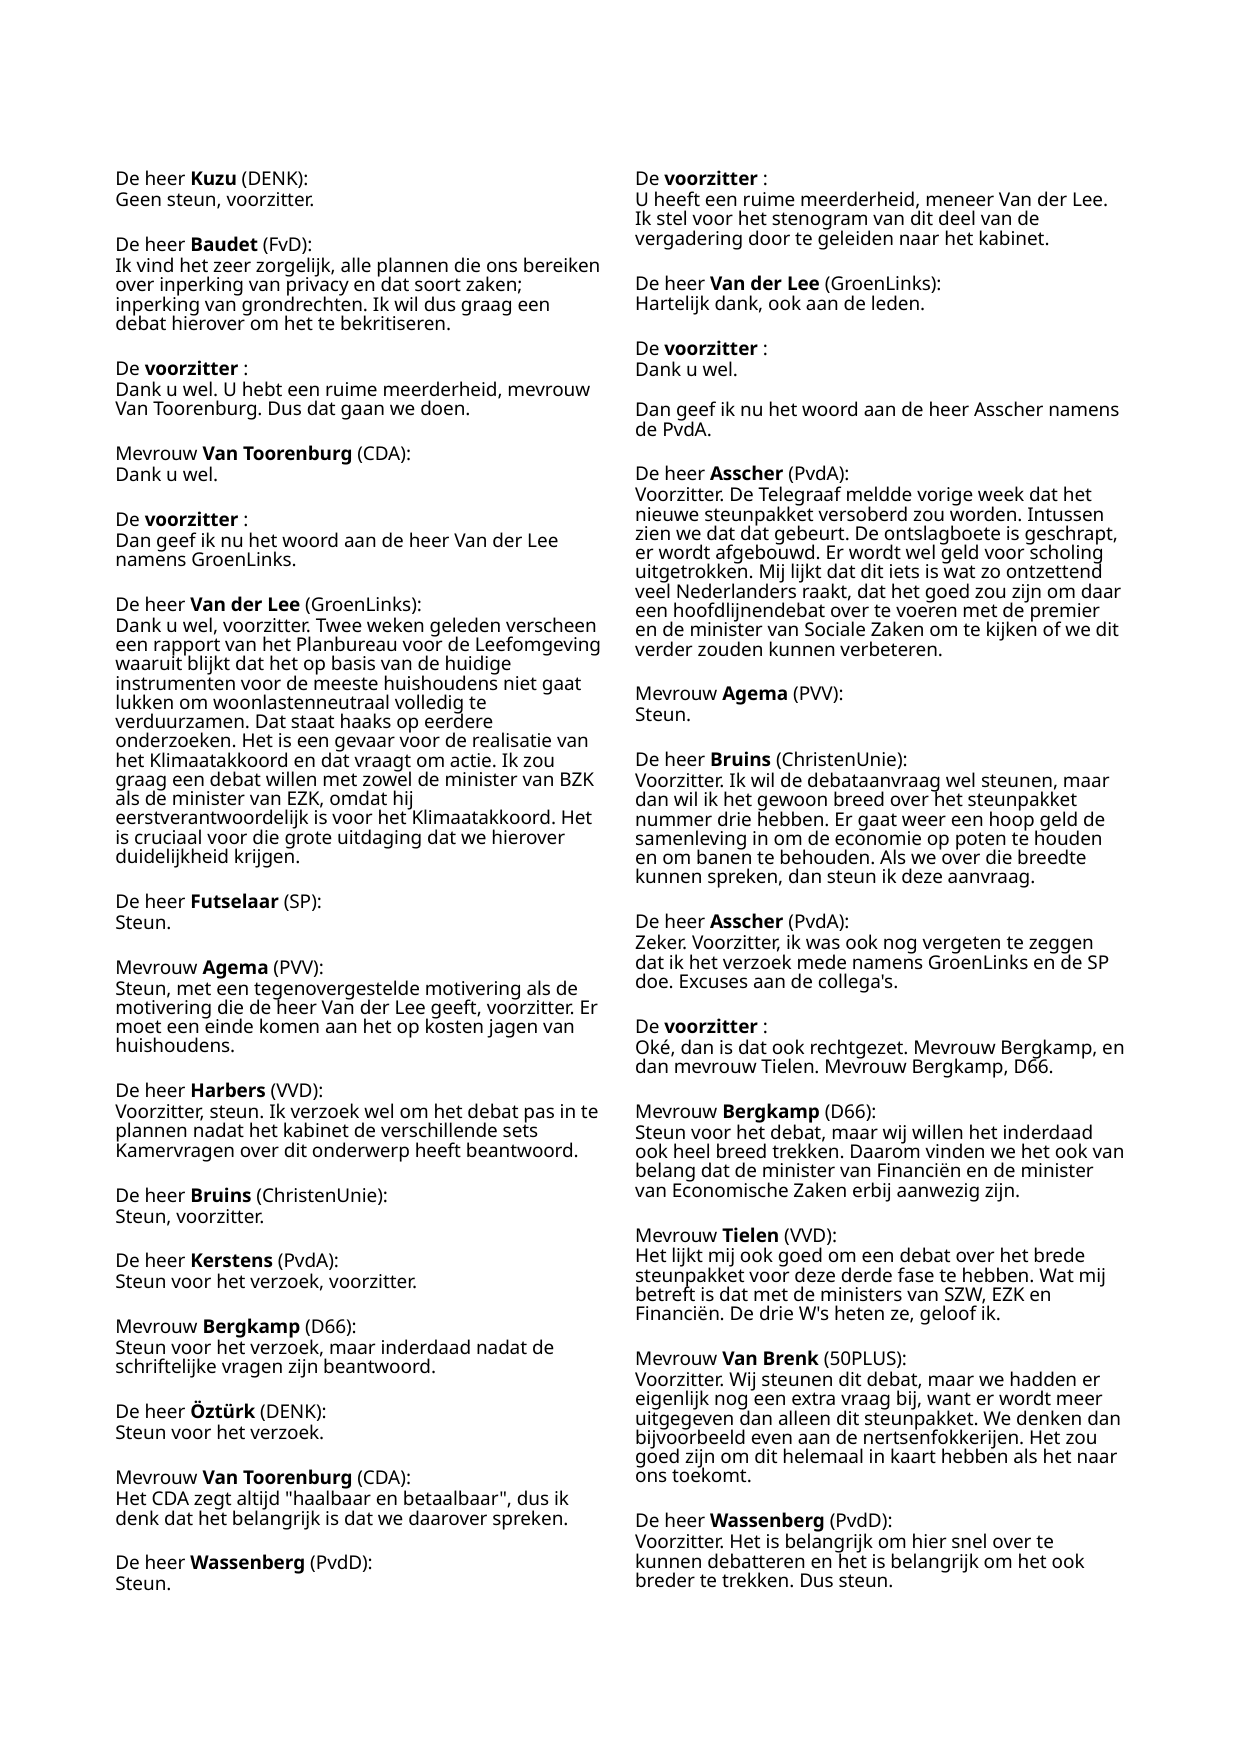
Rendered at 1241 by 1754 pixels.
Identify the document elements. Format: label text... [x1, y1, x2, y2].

text De heer Asscher (PvdA): [635, 461, 1125, 486]
text De heer Bruins (ChristenUnie): [635, 746, 1125, 772]
text Oké, dan is dat ook rechtgezet. Mevrouw Bergkamp, en dan mevrouw Tielen. Mevrouw Bergkamp, D66. [635, 1039, 1125, 1077]
text De heer Wassenberg (PvdD): [635, 1508, 1125, 1533]
text De heer Harbers (VVD): [115, 1077, 605, 1103]
text Ik vind het zeer zorgelijk, alle plannen die ons bereiken over inperking van privacy en dat soort zaken; inperking van grondrechten. Ik wil dus graag een debat hierover om het te bekritiseren. [115, 257, 605, 334]
text De heer Kuzu (DENK): [115, 165, 605, 191]
text De heer Baudet (FvD): [115, 231, 605, 257]
text De heer Bruins (ChristenUnie): [115, 1182, 605, 1208]
text Voorzitter. Het is belangrijk om hier snel over te kunnen debatteren en het is belangrijk om het ook breder te trekken. Dus steun. [635, 1533, 1125, 1591]
text Dan geef ik nu het woord aan de heer Van der Lee namens GroenLinks. [115, 532, 605, 570]
text Voorzitter, steun. Ik verzoek wel om het debat pas in te plannen nadat het kabinet de verschillende sets Kamervragen over dit onderwerp heeft beantwoord. [115, 1103, 605, 1161]
text Dank u wel. U hebt een ruime meerderheid, mevrouw Van Toorenburg. Dus dat gaan we doen. [115, 381, 605, 419]
text De heer Asscher (PvdA): [635, 909, 1125, 934]
text Steun, met een tegenovergestelde motivering als de motivering die de heer Van der Lee geeft, voorzitter. Er moet een einde komen aan het op kosten jagen van huishoudens. [115, 979, 605, 1057]
text De heer Van der Lee (GroenLinks): [115, 591, 605, 617]
text Steun voor het debat, maar wij willen het inderdaad ook heel breed trekken. Daarom vinden we het ook van belang dat de minister van Financiën en de minister van Economische Zaken erbij aanwezig zijn. [635, 1124, 1125, 1201]
text U heeft een ruime meerderheid, meneer Van der Lee. Ik stel voor het stenogram van dit deel van de vergadering door te geleiden naar het kabinet. [635, 191, 1125, 249]
text De voorzitter : [115, 355, 605, 381]
text Mevrouw Bergkamp (D66): [115, 1313, 605, 1339]
text De heer Kerstens (PvdA): [115, 1248, 605, 1273]
text De heer Van der Lee (GroenLinks): [635, 270, 1125, 295]
text Hartelijk dank, ook aan de leden. [635, 295, 1125, 315]
text De voorzitter : [115, 506, 605, 532]
text De heer Öztürk (DENK): [115, 1399, 605, 1424]
text Mevrouw Van Toorenburg (CDA): [115, 440, 605, 466]
text Dank u wel. [115, 466, 605, 485]
text Mevrouw Agema (PVV): [635, 681, 1125, 706]
text Het CDA zegt altijd "haalbaar en betaalbaar", dus ik denk dat het belangrijk is dat we daarover spreken. [115, 1490, 605, 1529]
text Mevrouw Bergkamp (D66): [635, 1098, 1125, 1124]
text Steun. [115, 1575, 605, 1594]
text Het lijkt mij ook goed om een debat over het brede steunpakket voor deze derde fase te hebben. Wat mij betreft is dat met de ministers van SZW, EZK en Financiën. De drie W's heten ze, geloof ik. [635, 1247, 1125, 1324]
text Mevrouw Van Toorenburg (CDA): [115, 1464, 605, 1490]
text De heer Futselaar (SP): [115, 888, 605, 914]
text Mevrouw Van Brenk (50PLUS): [635, 1345, 1125, 1371]
text Dank u wel, voorzitter. Twee weken geleden verscheen een rapport van het Planbureau voor de Leefomgeving waaruit blijkt dat het op basis van de huidige instrumenten voor de meeste huishoudens niet gaat lukken om woonlastenneutraal volledig te verduurzamen. Dat staat haaks op eerdere onderzoeken. Het is een gevaar voor de realisatie van het Klimaatakkoord en dat vraagt om actie. Ik zou graag een debat willen met zowel de minister van BZK als de minister van EZK, omdat hij eerstverantwoordelijk is voor het Klimaatakkoord. Het is cruciaal voor die grote uitdaging dat we hierover duidelijkheid krijgen. [115, 617, 605, 867]
text Voorzitter. Ik wil de debataanvraag wel steunen, maar dan wil ik het gewoon breed over het steunpakket nummer drie hebben. Er gaat weer een hoop geld de samenleving in om de economie op poten te houden en om banen te behouden. Als we over die breedte kunnen spreken, dan steun ik deze aanvraag. [635, 772, 1125, 888]
text Voorzitter. Wij steunen dit debat, maar we hadden er eigenlijk nog een extra vraag bij, want er wordt meer uitgegeven dan alleen dit steunpakket. We denken dan bijvoorbeeld even aan de nertsenfokkerijen. Het zou goed zijn om dit helemaal in kaart hebben als het naar ons toekomt. [635, 1371, 1125, 1487]
text Steun voor het verzoek. [115, 1424, 605, 1444]
text De voorzitter : [635, 1013, 1125, 1039]
text Steun, voorzitter. [115, 1208, 605, 1227]
text Geen steun, voorzitter. [115, 191, 605, 210]
text Voorzitter. De Telegraaf meldde vorige week dat het nieuwe steunpakket versoberd zou worden. Intussen zien we dat dat gebeurt. De ontslagboete is geschrapt, er wordt afgebouwd. Er wordt wel geld voor scholing uitgetrokken. Mij lijkt dat dit iets is wat zo ontzettend veel Nederlanders raakt, dat het goed zou zijn om daar een hoofdlijnendebat over te voeren met de premier en de minister van Sociale Zaken om te kijken of we dit verder zouden kunnen verbeteren. [635, 486, 1125, 660]
text Dan geef ik nu het woord aan de heer Asscher namens de PvdA. [635, 401, 1125, 440]
text Zeker. Voorzitter, ik was ook nog vergeten te zeggen dat ik het verzoek mede namens GroenLinks en de SP doe. Excuses aan de collega's. [635, 934, 1125, 992]
text Dank u wel. [635, 361, 1125, 381]
text Mevrouw Tielen (VVD): [635, 1222, 1125, 1247]
text De heer Wassenberg (PvdD): [115, 1549, 605, 1575]
text Steun voor het verzoek, voorzitter. [115, 1273, 605, 1293]
text De voorzitter : [635, 336, 1125, 361]
text Steun. [115, 914, 605, 933]
text Steun. [635, 706, 1125, 726]
text Mevrouw Agema (PVV): [115, 954, 605, 979]
text De voorzitter : [635, 165, 1125, 191]
text Steun voor het verzoek, maar inderdaad nadat de schriftelijke vragen zijn beantwoord. [115, 1339, 605, 1378]
